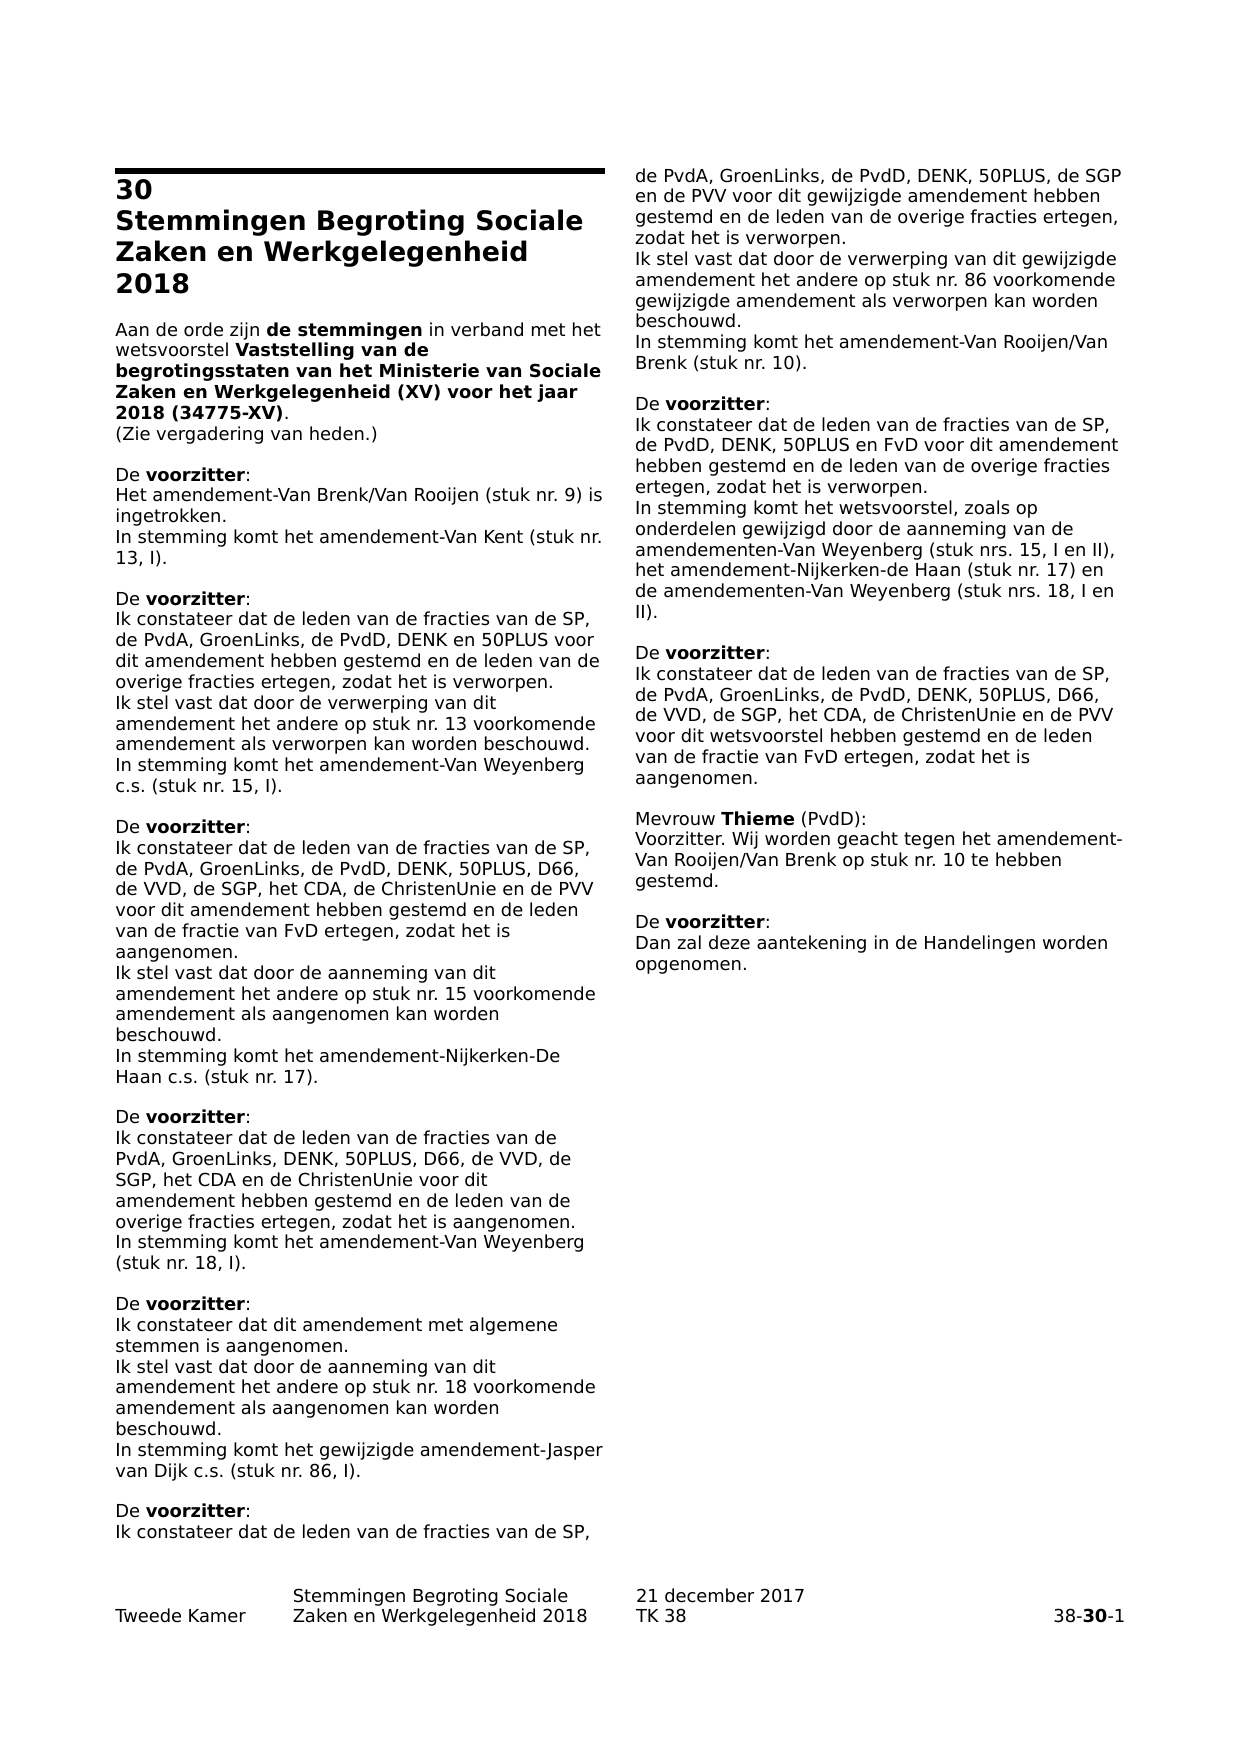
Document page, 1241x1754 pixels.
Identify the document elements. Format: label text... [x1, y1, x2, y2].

text De voorzitter: [115, 1107, 605, 1128]
text De voorzitter: [115, 588, 605, 609]
text In stemming komt het amendement-Van Kent (stuk nr. 13, I). [115, 527, 605, 568]
text Ik constateer dat de leden van de fracties van de PvdA, GroenLinks, DENK, 50PLUS, D66, de VVD, de SGP, het CDA en de ChristenUnie voor dit amendement hebben gestemd en de leden van de overige fracties ertegen, zodat het is aangenomen. [115, 1128, 605, 1232]
text Mevrouw Thieme (PvdD): [635, 808, 1125, 829]
text Ik constateer dat de leden van de fracties van de SP, de PvdA, GroenLinks, de PvdD, DENK en 50PLUS voor dit amendement hebben gestemd en de leden van de overige fracties ertegen, zodat het is verworpen. [115, 609, 605, 692]
text De voorzitter: [635, 912, 1125, 932]
text De voorzitter: [115, 1501, 605, 1522]
text In stemming komt het amendement-Van Weyenberg c.s. (stuk nr. 15, I). [115, 755, 605, 797]
text (Zie vergadering van heden.) [115, 423, 605, 444]
text In stemming komt het wetsvoorstel, zoals op onderdelen gewijzigd door de aanneming van de amendementen-Van Weyenberg (stuk nrs. 15, I en II), het amendement-Nijkerken-de Haan (stuk nr. 17) en de amendementen-Van Weyenberg (stuk nrs. 18, I en II). [635, 498, 1125, 623]
text Voorzitter. Wij worden geacht tegen het amendement-Van Rooijen/Van Brenk op stuk nr. 10 te hebben gestemd. [635, 829, 1125, 892]
text De voorzitter: [635, 643, 1125, 663]
text De voorzitter: [115, 464, 605, 485]
text Ik constateer dat de leden van de fracties van de SP, [115, 1522, 605, 1543]
text Ik constateer dat de leden van de fracties van de SP, de PvdA, GroenLinks, de PvdD, DENK, 50PLUS, D66, de VVD, de SGP, het CDA, de ChristenUnie en de PVV voor dit amendement hebben gestemd en de leden van de fractie van FvD ertegen, zodat het is aangenomen. [115, 837, 605, 962]
text Dan zal deze aantekening in de Handelingen worden opgenomen. [635, 932, 1125, 974]
text Ik stel vast dat door de verwerping van dit amendement het andere op stuk nr. 13 voorkomende amendement als verworpen kan worden beschouwd. [115, 692, 605, 755]
text Ik stel vast dat door de verwerping van dit gewijzigde amendement het andere op stuk nr. 86 voorkomende gewijzigde amendement als verworpen kan worden beschouwd. [635, 249, 1125, 332]
text De voorzitter: [115, 817, 605, 837]
text Aan de orde zijn de stemmingen in verband met het wetsvoorstel Vaststelling van de begrotingsstaten van het Ministerie van Sociale Zaken en Werkgelegenheid (XV) voor het jaar 2018 (34775-XV). [115, 319, 605, 423]
text Ik constateer dat de leden van de fracties van de SP, de PvdA, GroenLinks, de PvdD, DENK, 50PLUS, D66, de VVD, de SGP, het CDA, de ChristenUnie en de PVV voor dit wetsvoorstel hebben gestemd en de leden van de fractie van FvD ertegen, zodat het is aangenomen. [635, 663, 1125, 788]
text Ik stel vast dat door de aanneming van dit amendement het andere op stuk nr. 18 voorkomende amendement als aangenomen kan worden beschouwd. [115, 1356, 605, 1440]
text Ik constateer dat de leden van de fracties van de SP, de PvdD, DENK, 50PLUS en FvD voor dit amendement hebben gestemd en de leden van de overige fracties ertegen, zodat het is verworpen. [635, 414, 1125, 498]
text De voorzitter: [635, 394, 1125, 414]
title 30 Stemmingen Begroting Sociale Zaken en Werkgelegenheid 2018 [115, 174, 605, 299]
text In stemming komt het amendement-Van Weyenberg (stuk nr. 18, I). [115, 1232, 605, 1274]
text In stemming komt het gewijzigde amendement-Jasper van Dijk c.s. (stuk nr. 86, I). [115, 1440, 605, 1481]
text De voorzitter: [115, 1294, 605, 1315]
text Het amendement-Van Brenk/Van Rooijen (stuk nr. 9) is ingetrokken. [115, 485, 605, 527]
text Ik constateer dat dit amendement met algemene stemmen is aangenomen. [115, 1315, 605, 1356]
text In stemming komt het amendement-Van Rooijen/Van Brenk (stuk nr. 10). [635, 332, 1125, 374]
text Ik stel vast dat door de aanneming van dit amendement het andere op stuk nr. 15 voorkomende amendement als aangenomen kan worden beschouwd. [115, 962, 605, 1046]
text In stemming komt het amendement-Nijkerken-De Haan c.s. (stuk nr. 17). [115, 1046, 605, 1087]
text de PvdA, GroenLinks, de PvdD, DENK, 50PLUS, de SGP en de PVV voor dit gewijzigde amendement hebben gestemd en de leden van de overige fracties ertegen, zodat het is verworpen. [635, 165, 1125, 249]
